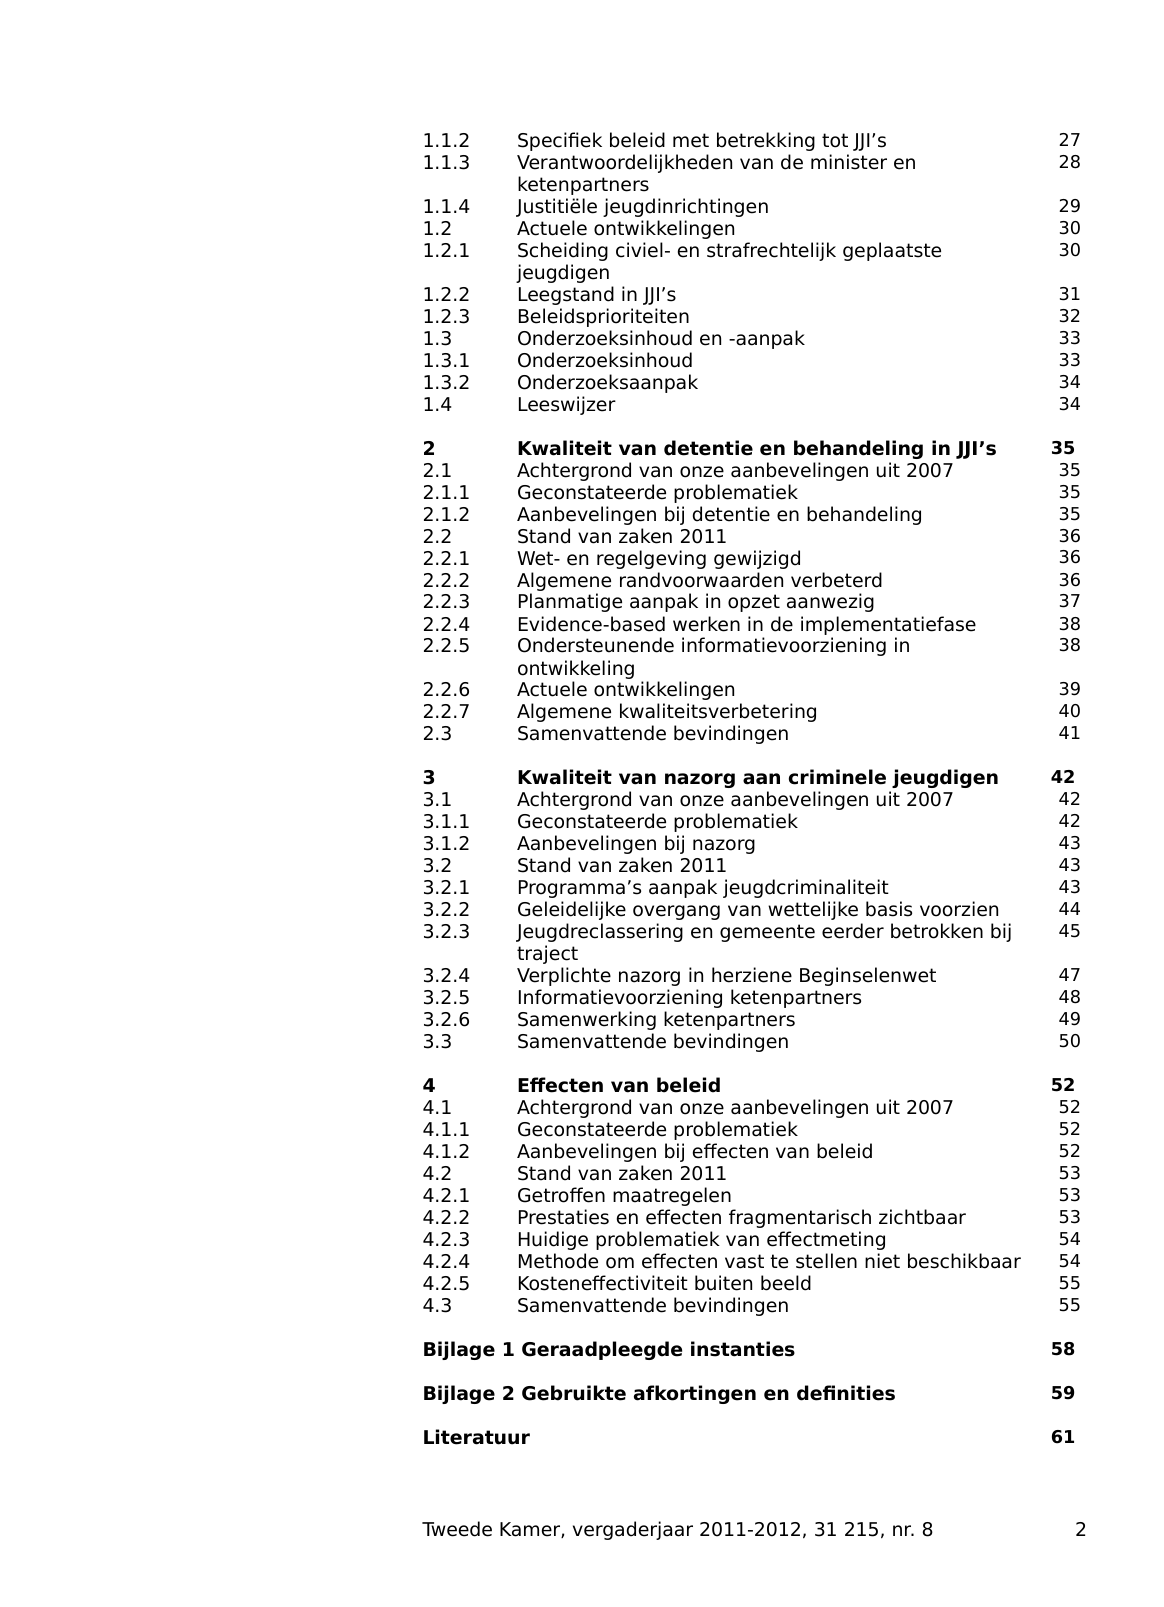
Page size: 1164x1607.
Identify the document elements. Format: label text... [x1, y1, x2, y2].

table_cell 34 [1028, 394, 1087, 416]
table_cell 2.2.5 [422, 635, 511, 679]
table_cell 35 [1028, 460, 1087, 482]
table_cell 29 [1028, 196, 1087, 218]
table_cell 2.2.6 [422, 679, 511, 701]
table_cell 34 [1028, 372, 1087, 394]
table_cell 2.2 [422, 526, 511, 547]
table_cell Algemene randvoorwaarden verbeterd [511, 570, 1028, 591]
table_cell 2.2.7 [422, 701, 511, 723]
table_cell 4.1.2 [422, 1141, 511, 1163]
table_cell [422, 745, 511, 767]
table_cell 1.2.2 [422, 284, 511, 306]
table_cell 2.2.2 [422, 570, 511, 591]
table_cell 38 [1028, 614, 1087, 635]
table_cell 4.2.2 [422, 1207, 511, 1229]
table_cell 3.3 [422, 1031, 511, 1053]
table_cell Programma’s aanpak jeugdcriminaliteit [511, 877, 1028, 899]
table_cell [1028, 745, 1087, 767]
table_cell 43 [1028, 833, 1087, 855]
table_cell Algemene kwaliteitsverbetering [511, 701, 1028, 723]
table_cell Samenvattende bevindingen [511, 1295, 1028, 1317]
table_cell [1028, 416, 1087, 438]
table_cell 1.1.3 [422, 152, 511, 196]
table_cell Stand van zaken 2011 [511, 526, 1028, 547]
table_cell 4.2.3 [422, 1229, 511, 1251]
table_cell 54 [1028, 1229, 1087, 1251]
table_cell Bijlage 1 Geraadpleegde instanties [422, 1339, 1028, 1361]
table_cell 2 [422, 438, 511, 459]
table_cell 4.2.5 [422, 1273, 511, 1295]
table_cell 59 [1028, 1383, 1087, 1405]
table_cell 4.2.1 [422, 1185, 511, 1207]
table_cell Evidence-based werken in de implementatiefase [511, 614, 1028, 635]
table_cell Samenvattende bevindingen [511, 723, 1028, 745]
table_cell 36 [1028, 526, 1087, 547]
table_cell Samenvattende bevindingen [511, 1031, 1028, 1053]
table_cell 42 [1028, 767, 1087, 789]
table_cell 47 [1028, 965, 1087, 987]
table_cell 1.2.3 [422, 306, 511, 328]
table_cell Informatievoorziening ketenpartners [511, 987, 1028, 1009]
table_cell Aanbevelingen bij nazorg [511, 833, 1028, 855]
table_cell Kwaliteit van nazorg aan criminele jeugdigen [511, 767, 1028, 789]
table_cell 4.1.1 [422, 1119, 511, 1141]
table_cell [422, 1405, 1028, 1427]
table_cell 45 [1028, 921, 1087, 965]
table_cell 3.2.5 [422, 987, 511, 1009]
table_cell [1028, 1405, 1087, 1427]
table_cell 1.3.2 [422, 372, 511, 394]
table_cell 61 [1028, 1427, 1087, 1449]
table_cell Actuele ontwikkelingen [511, 679, 1028, 701]
table_cell Beleidsprioriteiten [511, 306, 1028, 328]
table_cell Kwaliteit van detentie en behandeling in JJI’s [511, 438, 1028, 459]
table_cell 1.2.1 [422, 240, 511, 284]
table_cell [422, 1053, 511, 1075]
table_cell 53 [1028, 1163, 1087, 1185]
table_cell 2.1.2 [422, 504, 511, 526]
table_cell Getroffen maatregelen [511, 1185, 1028, 1207]
table_cell 27 [1028, 130, 1087, 152]
table_cell 54 [1028, 1251, 1087, 1273]
table_cell Kosteneffectiviteit buiten beeld [511, 1273, 1028, 1295]
table_cell 52 [1028, 1119, 1087, 1141]
table_cell 3.2.2 [422, 899, 511, 921]
table_cell 1.3 [422, 328, 511, 350]
table_cell 3.2.4 [422, 965, 511, 987]
table_cell Achtergrond van onze aanbevelingen uit 2007 [511, 789, 1028, 811]
table_cell Aanbevelingen bij effecten van beleid [511, 1141, 1028, 1163]
table_cell Literatuur [422, 1427, 1028, 1449]
table_cell 1.3.1 [422, 350, 511, 372]
table_cell 3.1.2 [422, 833, 511, 855]
table_cell Onderzoeksinhoud [511, 350, 1028, 372]
table_cell 40 [1028, 701, 1087, 723]
table_cell 2.1 [422, 460, 511, 482]
table_cell Geleidelijke overgang van wettelijke basis voorzien [511, 899, 1028, 921]
table_cell Achtergrond van onze aanbevelingen uit 2007 [511, 460, 1028, 482]
table_cell 33 [1028, 328, 1087, 350]
table_cell 42 [1028, 811, 1087, 833]
table_cell Leeswijzer [511, 394, 1028, 416]
table_cell Verantwoordelijkheden van de minister en ketenpartners [511, 152, 1028, 196]
table_cell 2.2.3 [422, 591, 511, 613]
table_cell 48 [1028, 987, 1087, 1009]
table_cell Leegstand in JJI’s [511, 284, 1028, 306]
table_cell [422, 1361, 1028, 1383]
table_cell [511, 1053, 1028, 1075]
table_cell 4.1 [422, 1097, 511, 1119]
table_cell 43 [1028, 855, 1087, 877]
table_cell 39 [1028, 679, 1087, 701]
table_cell 1.1.2 [422, 130, 511, 152]
table_cell 3.2.3 [422, 921, 511, 965]
table_cell 28 [1028, 152, 1087, 196]
table_cell Bijlage 2 Gebruikte afkortingen en definities [422, 1383, 1028, 1405]
table_cell Methode om effecten vast te stellen niet beschikbaar [511, 1251, 1028, 1273]
table_cell 35 [1028, 482, 1087, 503]
table_cell 44 [1028, 899, 1087, 921]
table_cell 52 [1028, 1097, 1087, 1119]
table_cell 1.1.4 [422, 196, 511, 218]
table_cell [422, 416, 511, 438]
table_cell 3.1 [422, 789, 511, 811]
table_cell 3 [422, 767, 511, 789]
table_cell 35 [1028, 438, 1087, 459]
table_cell 3.2.6 [422, 1009, 511, 1031]
table_cell 31 [1028, 284, 1087, 306]
table_cell 52 [1028, 1075, 1087, 1097]
table_cell Onderzoeksaanpak [511, 372, 1028, 394]
table_cell 37 [1028, 591, 1087, 613]
table_cell 38 [1028, 635, 1087, 679]
table_cell Justitiële jeugdinrichtingen [511, 196, 1028, 218]
table_cell 30 [1028, 240, 1087, 284]
table_cell 55 [1028, 1273, 1087, 1295]
table_cell 36 [1028, 570, 1087, 591]
table_cell Onderzoeksinhoud en -aanpak [511, 328, 1028, 350]
table_cell Samenwerking ketenpartners [511, 1009, 1028, 1031]
table_cell [511, 1317, 1028, 1339]
table_cell 43 [1028, 877, 1087, 899]
table_cell Jeugdreclassering en gemeente eerder betrokken bij traject [511, 921, 1028, 965]
table_cell Aanbevelingen bij detentie en behandeling [511, 504, 1028, 526]
table_cell Achtergrond van onze aanbevelingen uit 2007 [511, 1097, 1028, 1119]
table_cell 4.2.4 [422, 1251, 511, 1273]
table_cell Scheiding civiel- en strafrechtelijk geplaatste jeugdigen [511, 240, 1028, 284]
table_cell 58 [1028, 1339, 1087, 1361]
table_cell 1.2 [422, 218, 511, 240]
table_cell 3.2 [422, 855, 511, 877]
table_cell Geconstateerde problematiek [511, 1119, 1028, 1141]
table_cell 36 [1028, 548, 1087, 569]
table_cell Specifiek beleid met betrekking tot JJI’s [511, 130, 1028, 152]
table_cell 41 [1028, 723, 1087, 745]
table_cell 2.1.1 [422, 482, 511, 503]
table_cell 49 [1028, 1009, 1087, 1031]
table_cell Effecten van beleid [511, 1075, 1028, 1097]
table_cell 55 [1028, 1295, 1087, 1317]
table_cell [1028, 1317, 1087, 1339]
table_cell 50 [1028, 1031, 1087, 1053]
table_cell Prestaties en effecten fragmentarisch zichtbaar [511, 1207, 1028, 1229]
table_cell 33 [1028, 350, 1087, 372]
table_cell 3.2.1 [422, 877, 511, 899]
table_cell 4 [422, 1075, 511, 1097]
table_cell 3.1.1 [422, 811, 511, 833]
table_cell 1.4 [422, 394, 511, 416]
table_cell Stand van zaken 2011 [511, 855, 1028, 877]
table_cell 4.2 [422, 1163, 511, 1185]
table_cell [1028, 1053, 1087, 1075]
table_cell 30 [1028, 218, 1087, 240]
table_cell Stand van zaken 2011 [511, 1163, 1028, 1185]
table_cell Geconstateerde problematiek [511, 482, 1028, 503]
table_cell 42 [1028, 789, 1087, 811]
table_cell 32 [1028, 306, 1087, 328]
table_cell Ondersteunende informatievoorziening in ontwikkeling [511, 635, 1028, 679]
table_cell 52 [1028, 1141, 1087, 1163]
table_cell Geconstateerde problematiek [511, 811, 1028, 833]
table_cell [511, 416, 1028, 438]
table_cell [1028, 1361, 1087, 1383]
table_cell 2.3 [422, 723, 511, 745]
table_cell [511, 745, 1028, 767]
table_cell Huidige problematiek van effectmeting [511, 1229, 1028, 1251]
table_cell 53 [1028, 1207, 1087, 1229]
table_cell Verplichte nazorg in herziene Beginselenwet [511, 965, 1028, 987]
table_cell 2.2.4 [422, 614, 511, 635]
table_cell 4.3 [422, 1295, 511, 1317]
table_cell 2.2.1 [422, 548, 511, 569]
table_cell Planmatige aanpak in opzet aanwezig [511, 591, 1028, 613]
table_cell [422, 1317, 511, 1339]
table_cell Actuele ontwikkelingen [511, 218, 1028, 240]
table_cell 53 [1028, 1185, 1087, 1207]
table_cell 35 [1028, 504, 1087, 526]
table_cell Wet- en regelgeving gewijzigd [511, 548, 1028, 569]
